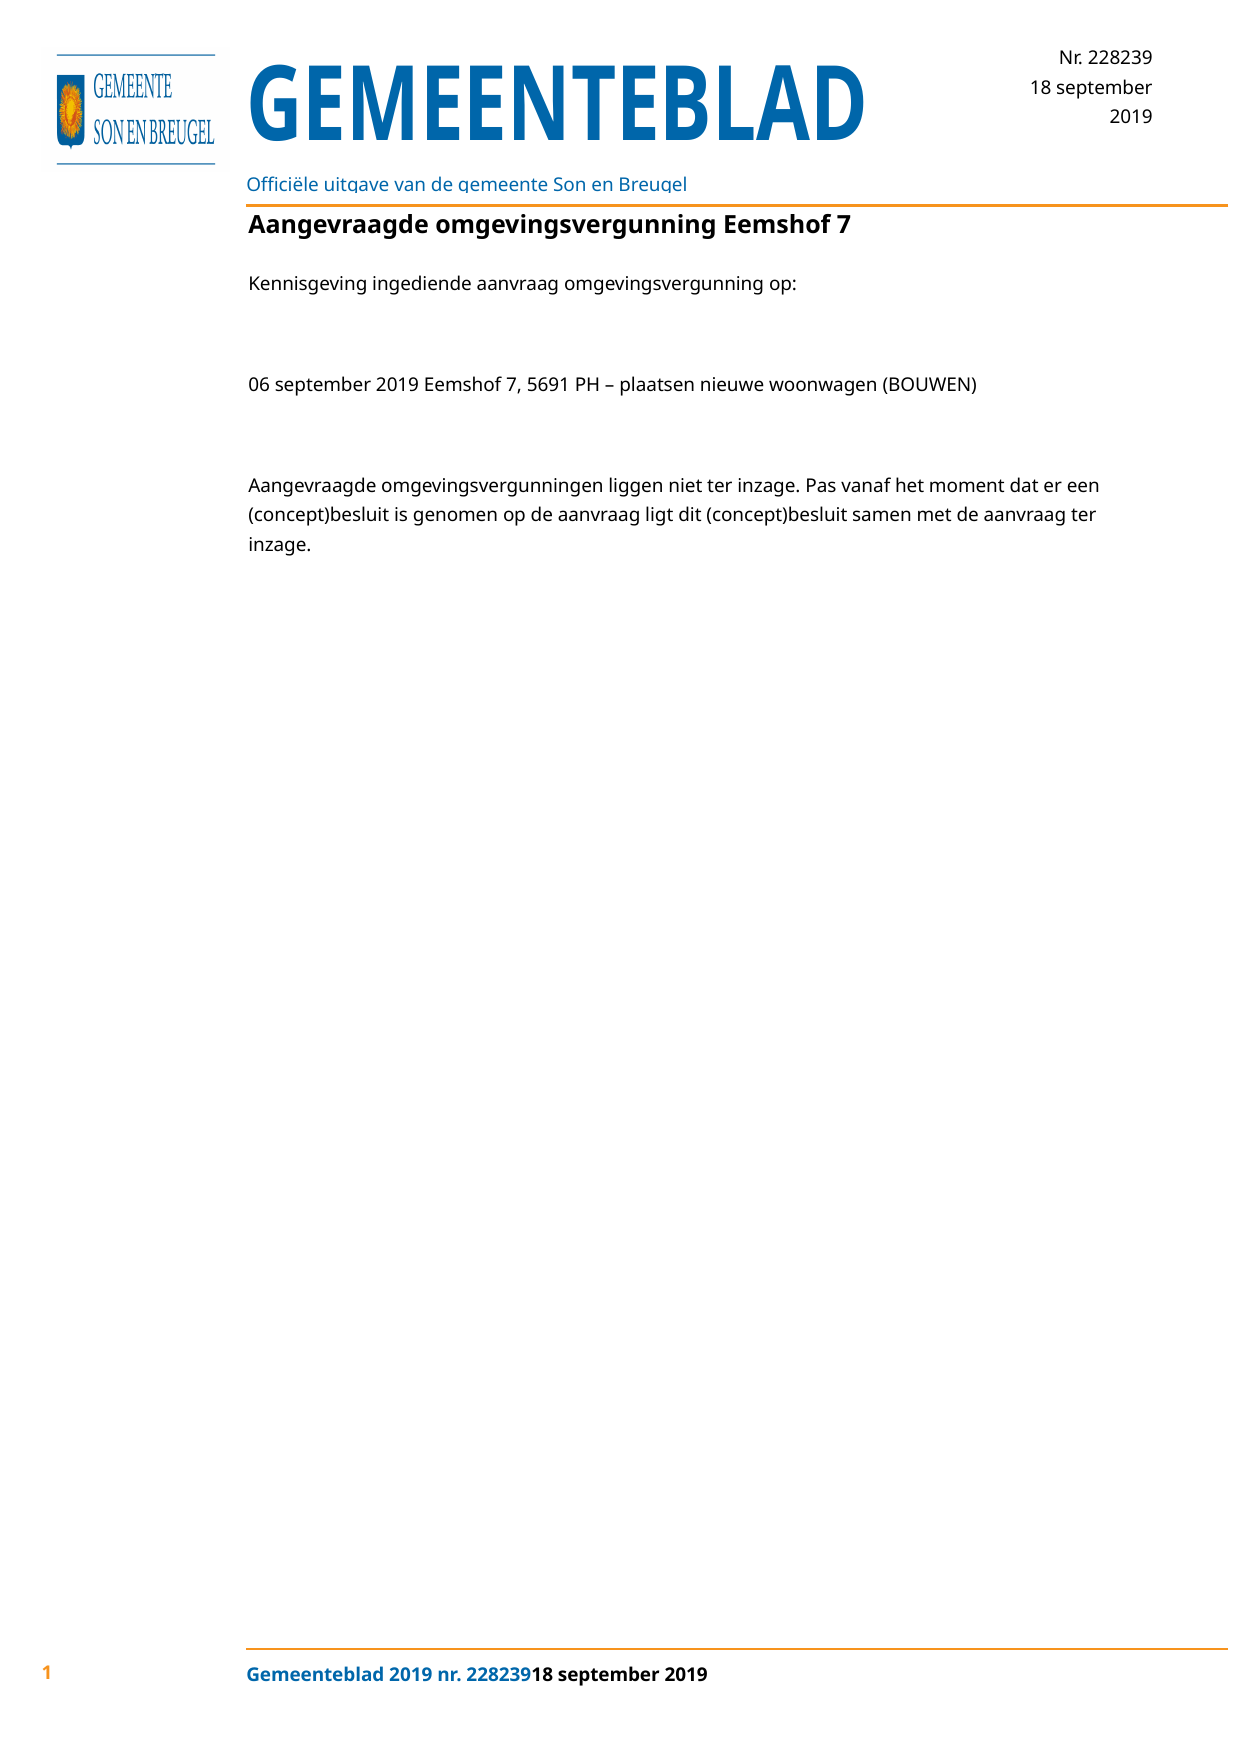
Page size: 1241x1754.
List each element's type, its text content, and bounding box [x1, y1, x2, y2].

text 06 september 2019 Eemshof 7, 5691 PH – plaatsen nieuwe woonwagen (BOUWEN) [248, 371, 1152, 397]
text Aangevraagde omgevingsvergunning Eemshof 7 [248, 207, 1152, 241]
text Aangevraagde omgevingsvergunningen liggen niet ter inzage. Pas vanaf het moment dat er een (concept)besluit is genomen op de aanvraag ligt dit (concept)besluit samen met de aanvraag ter inzage. [248, 472, 1152, 557]
picture [41, 47, 231, 172]
text Kennisgeving ingediende aanvraag omgevingsvergunning op: [248, 270, 1152, 296]
